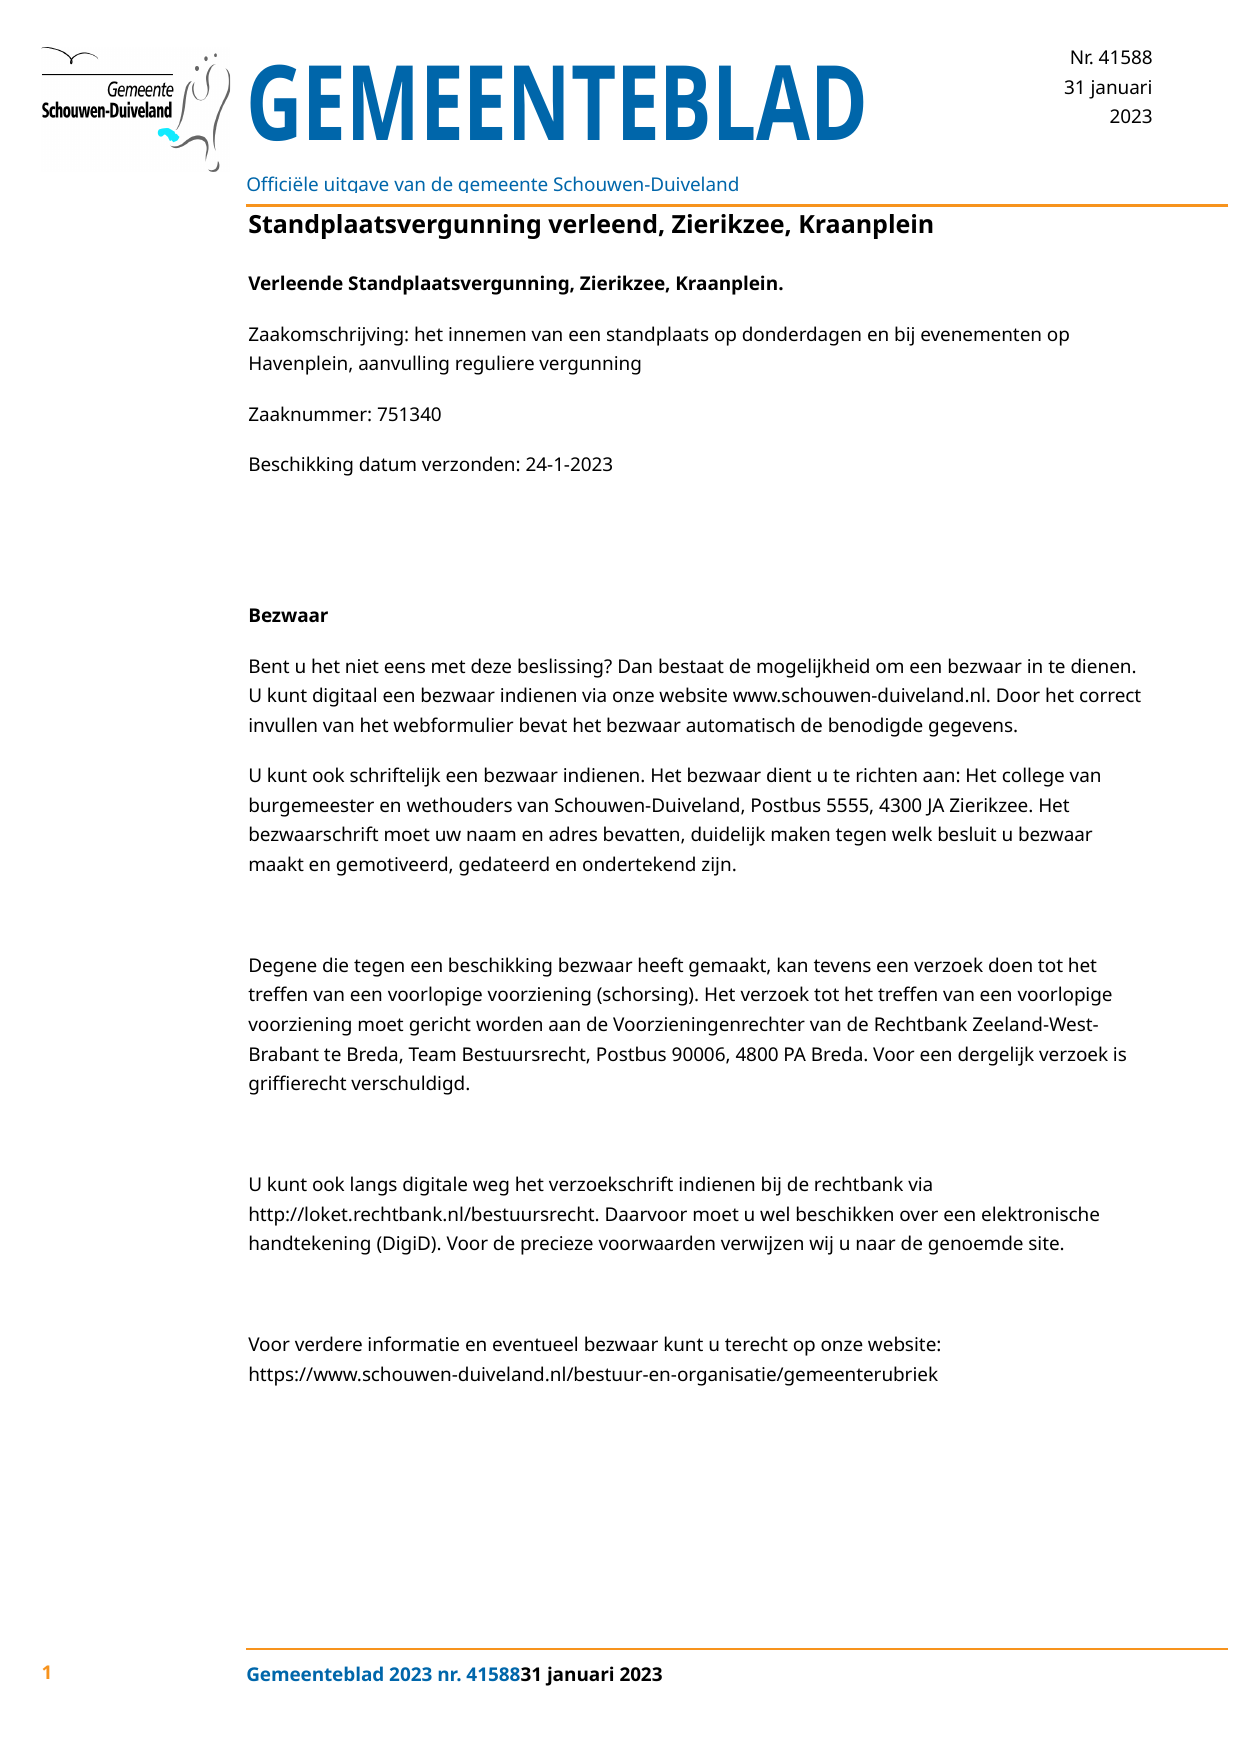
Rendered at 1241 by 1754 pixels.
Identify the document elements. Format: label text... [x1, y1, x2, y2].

picture [41, 47, 231, 172]
text Standplaatsvergunning verleend, Zierikzee, Kraanplein [248, 207, 1152, 241]
text Degene die tegen een beschikking bezwaar heeft gemaakt, kan tevens een verzoek doen tot het treffen van een voorlopige voorziening (schorsing). Het verzoek tot het treffen van een voorlopige voorziening moet gericht worden aan de Voorzieningenrechter van de Rechtbank Zeeland-West-Brabant te Breda, Team Bestuursrecht, Postbus 90006, 4800 PA Breda. Voor een dergelijk verzoek is griffierecht verschuldigd. [248, 952, 1152, 1096]
text Zaakomschrijving: het innemen van een standplaats op donderdagen en bij evenementen op Havenplein, aanvulling reguliere vergunning [248, 321, 1152, 376]
text Beschikking datum verzonden: 24-1-2023 [248, 451, 1152, 477]
text Zaaknummer: 751340 [248, 401, 1152, 426]
text Bent u het niet eens met deze beslissing? Dan bestaat de mogelijkheid om een bezwaar in te dienen. U kunt digitaal een bezwaar indienen via onze website www.schouwen-duiveland.nl. Door het correct invullen van het webformulier bevat het bezwaar automatisch de benodigde gegevens. [248, 653, 1152, 738]
text Voor verdere informatie en eventueel bezwaar kunt u terecht op onze website: https://www.schouwen-duiveland.nl/bestuur-en-organisatie/gemeenterubriek [248, 1331, 1152, 1386]
text Verleende Standplaatsvergunning, Zierikzee, Kraanplein. [248, 270, 1152, 296]
text Bezwaar [248, 602, 1152, 628]
text U kunt ook schriftelijk een bezwaar indienen. Het bezwaar dient u te richten aan: Het college van burgemeester en wethouders van Schouwen-Duiveland, Postbus 5555, 4300 JA Zierikzee. Het bezwaarschrift moet uw naam en adres bevatten, duidelijk maken tegen welk besluit u bezwaar maakt en gemotiveerd, gedateerd en ondertekend zijn. [248, 762, 1152, 877]
text U kunt ook langs digitale weg het verzoekschrift indienen bij de rechtbank via http://loket.rechtbank.nl/bestuursrecht. Daarvoor moet u wel beschikken over een elektronische handtekening (DigiD). Voor de precieze voorwaarden verwijzen wij u naar de genoemde site. [248, 1171, 1152, 1256]
